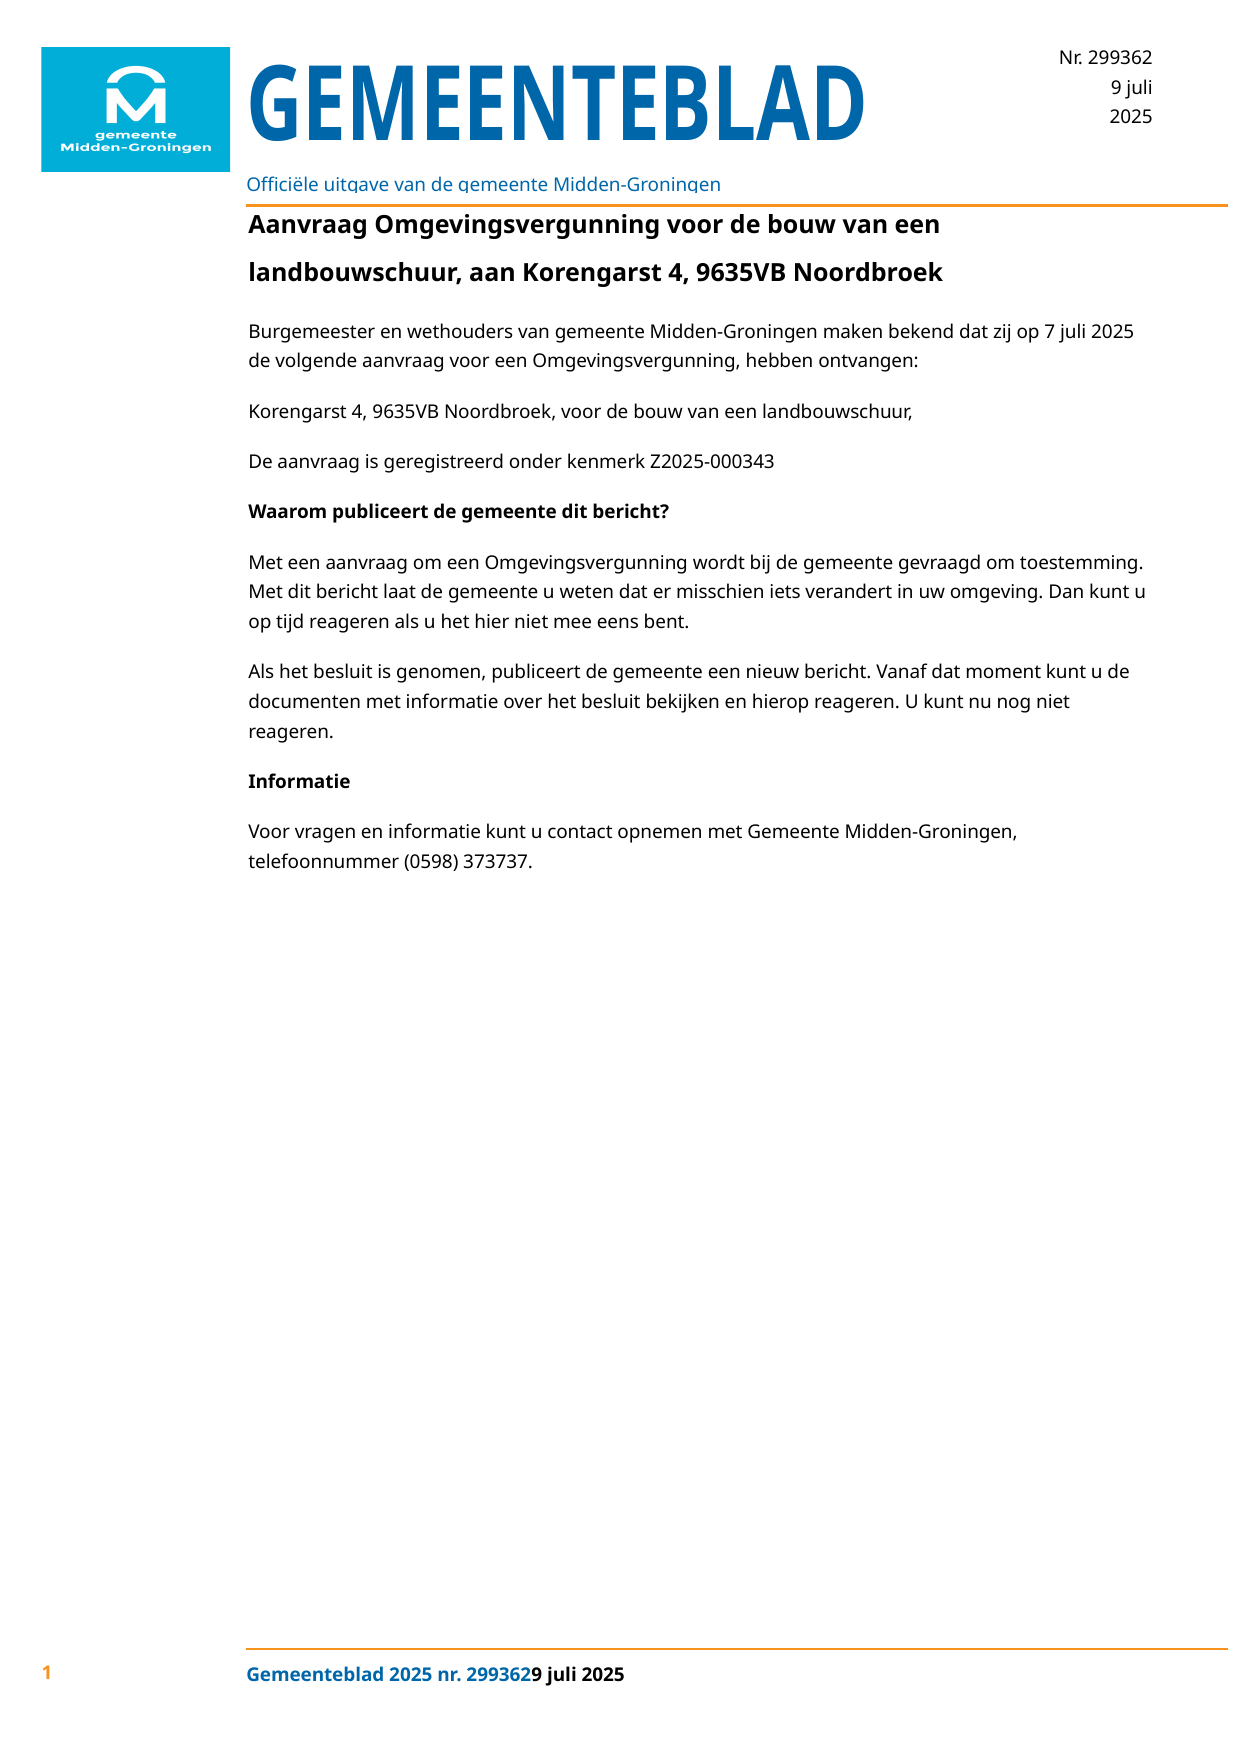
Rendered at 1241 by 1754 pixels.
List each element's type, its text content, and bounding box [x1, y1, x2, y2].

picture [184, 146, 190, 153]
text Als het besluit is genomen, publiceert de gemeente een nieuw bericht. Vanaf dat moment kunt u de documenten met informatie over het besluit bekijken en hierop reageren. U kunt nu nog niet reageren. [248, 659, 1152, 744]
picture [107, 89, 165, 122]
text Burgemeester en wethouders van gemeente Midden-Groningen maken bekend dat zij op 7 juli 2025 de volgende aanvraag voor een Omgevingsvergunning, hebben ontvangen: [248, 318, 1152, 373]
text Informatie [248, 768, 1152, 794]
text Voor vragen en informatie kunt u contact opnemen met Gemeente Midden-Groningen, telefoonnummer (0598) 373737. [248, 819, 1152, 874]
text De aanvraag is geregistreerd onder kenmerk Z2025-000343 [248, 448, 1152, 474]
text Korengarst 4, 9635VB Noordbroek, voor de bouw van een landbouwschuur, [248, 398, 1152, 424]
picture [108, 66, 164, 82]
text Waarom publiceert de gemeente dit bericht? [248, 499, 1152, 524]
text Met een aanvraag om een Omgevingsvergunning wordt bij de gemeente gevraagd om toestemming. Met dit bericht laat de gemeente u weten dat er misschien iets verandert in uw omgeving. Dan kunt u op tijd reageren als u het hier niet mee eens bent. [248, 549, 1152, 634]
text Aanvraag Omgevingsvergunning voor de bouw van een landbouwschuur, aan Korengarst 4, 9635VB Noordbroek [248, 207, 1152, 288]
